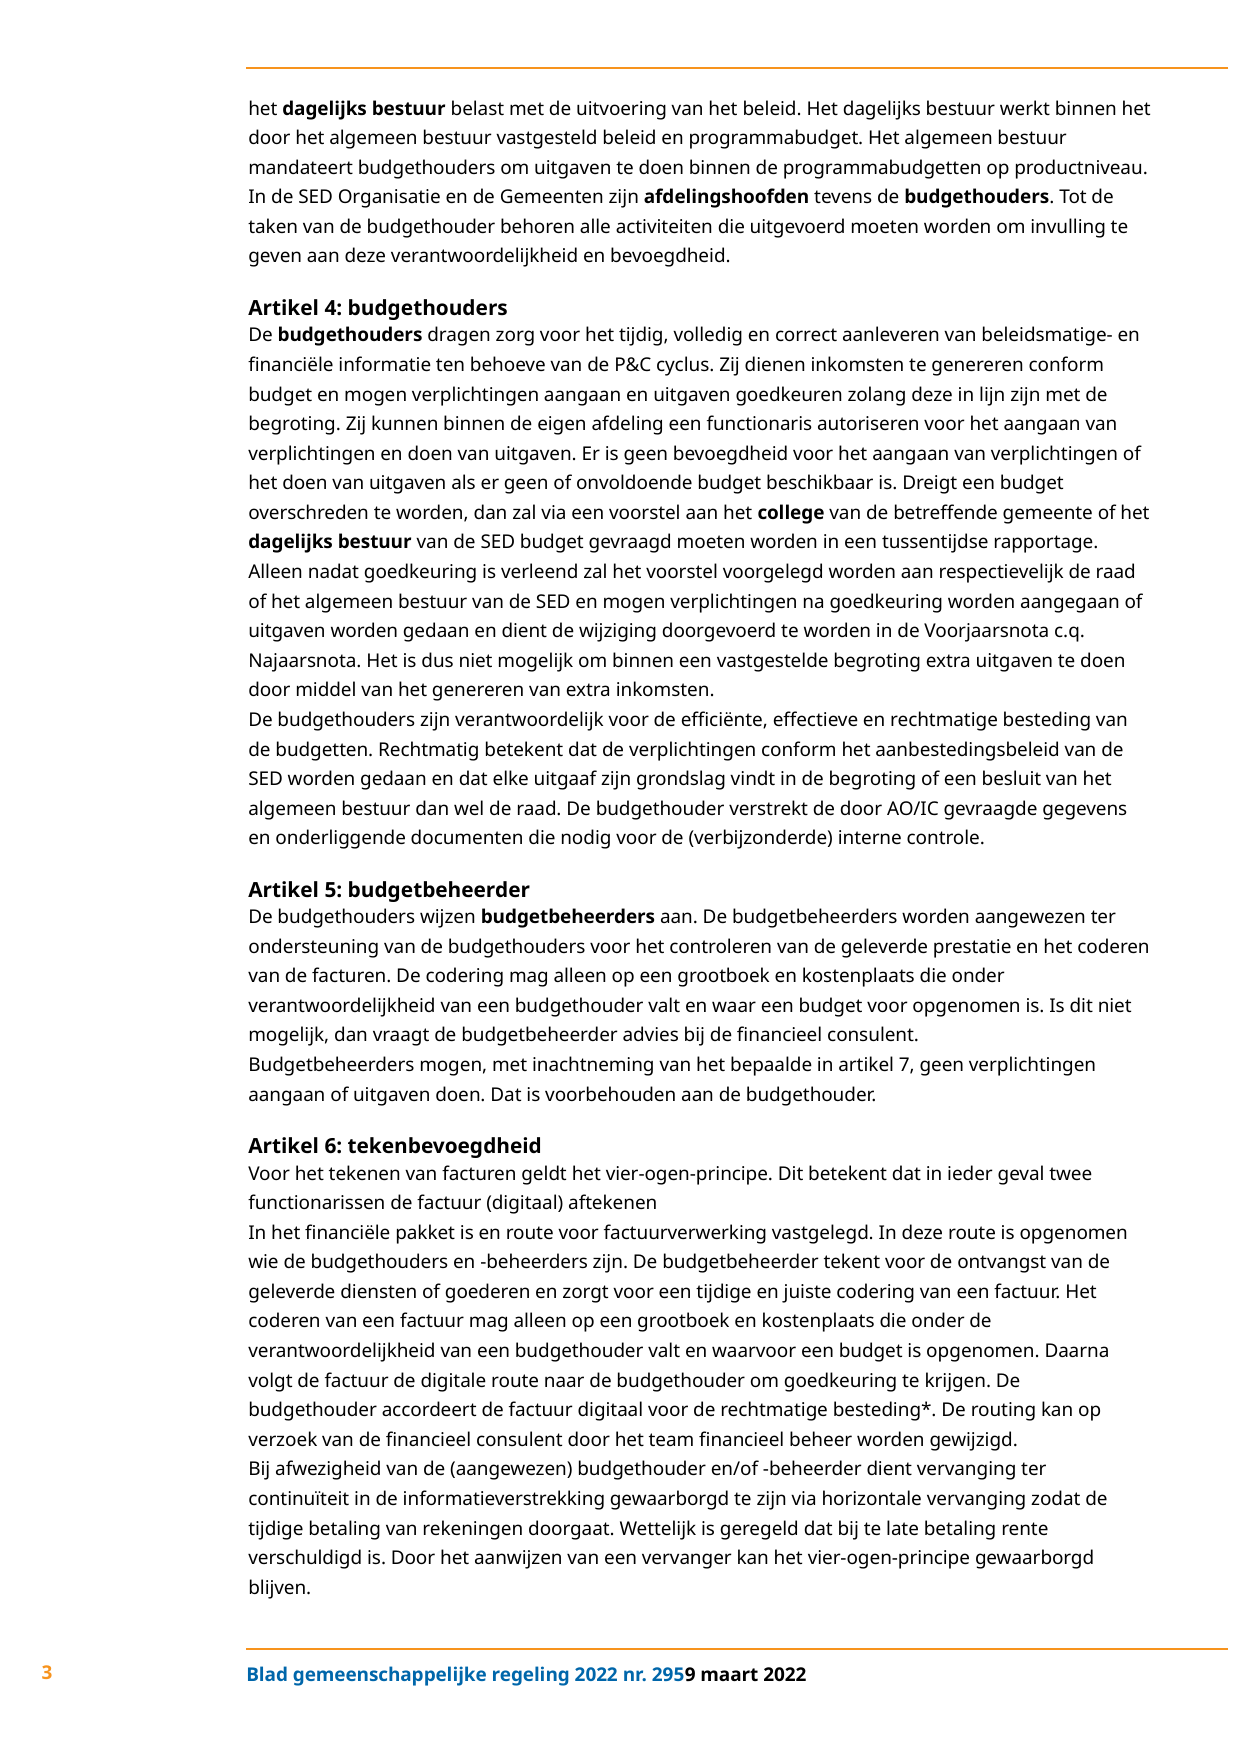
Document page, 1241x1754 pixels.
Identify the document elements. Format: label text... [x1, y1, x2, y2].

text De budgethouders zijn verantwoordelijk voor de efficiënte, effectieve en rechtmatige besteding van de budgetten. Rechtmatig betekent dat de verplichtingen conform het aanbestedingsbeleid van de SED worden gedaan en dat elke uitgaaf zijn grondslag vindt in de begroting of een besluit van het algemeen bestuur dan wel de raad. De budgethouder verstrekt de door AO/IC gevraagde gegevens en onderliggende documenten die nodig voor de (verbijzonderde) interne controle. [248, 706, 1152, 850]
text Artikel 5: budgetbeheerder [248, 875, 1152, 903]
text Voor het tekenen van facturen geldt het vier-ogen-principe. Dit betekent dat in ieder geval twee functionarissen de factuur (digitaal) aftekenen [248, 1160, 1152, 1215]
text Bij afwezigheid van de (aangewezen) budgethouder en/of -beheerder dient vervanging ter continuïteit in de informatieverstrekking gewaarborgd te zijn via horizontale vervanging zodat de tijdige betaling van rekeningen doorgaat. Wettelijk is geregeld dat bij te late betaling rente verschuldigd is. Door het aanwijzen van een vervanger kan het vier-ogen-principe gewaarborgd blijven. [248, 1456, 1152, 1599]
picture [41, 47, 231, 172]
text Artikel 6: tekenbevoegdheid [248, 1131, 1152, 1160]
text het dagelijks bestuur belast met de uitvoering van het beleid. Het dagelijks bestuur werkt binnen het door het algemeen bestuur vastgesteld beleid en programmabudget. Het algemeen bestuur mandateert budgethouders om uitgaven te doen binnen de programmabudgetten op productniveau. [248, 95, 1152, 180]
text In het financiële pakket is en route voor factuurverwerking vastgelegd. In deze route is opgenomen wie de budgethouders en -beheerders zijn. De budgetbeheerder tekent voor de ontvangst van de geleverde diensten of goederen en zorgt voor een tijdige en juiste codering van een factuur. Het coderen van een factuur mag alleen op een grootboek en kostenplaats die onder de verantwoordelijkheid van een budgethouder valt en waarvoor een budget is opgenomen. Daarna volgt de factuur de digitale route naar de budgethouder om goedkeuring te krijgen. De budgethouder accordeert de factuur digitaal voor de rechtmatige besteding*. De routing kan op verzoek van de financieel consulent door het team financieel beheer worden gewijzigd. [248, 1219, 1152, 1452]
text In de SED Organisatie en de Gemeenten zijn afdelingshoofden tevens de budgethouders. Tot de taken van de budgethouder behoren alle activiteiten die uitgevoerd moeten worden om invulling te geven aan deze verantwoordelijkheid en bevoegdheid. [248, 183, 1152, 268]
text De budgethouders dragen zorg voor het tijdig, volledig en correct aanleveren van beleidsmatige- en financiële informatie ten behoeve van de P&C cyclus. Zij dienen inkomsten te genereren conform budget en mogen verplichtingen aangaan en uitgaven goedkeuren zolang deze in lijn zijn met de begroting. Zij kunnen binnen de eigen afdeling een functionaris autoriseren voor het aangaan van verplichtingen en doen van uitgaven. Er is geen bevoegdheid voor het aangaan van verplichtingen of het doen van uitgaven als er geen of onvoldoende budget beschikbaar is. Dreigt een budget overschreden te worden, dan zal via een voorstel aan het college van de betreffende gemeente of het dagelijks bestuur van de SED budget gevraagd moeten worden in een tussentijdse rapportage. Alleen nadat goedkeuring is verleend zal het voorstel voorgelegd worden aan respectievelijk de raad of het algemeen bestuur van de SED en mogen verplichtingen na goedkeuring worden aangegaan of uitgaven worden gedaan en dient de wijziging doorgevoerd te worden in de Voorjaarsnota c.q. Najaarsnota. Het is dus niet mogelijk om binnen een vastgestelde begroting extra uitgaven te doen door middel van het genereren van extra inkomsten. [248, 322, 1152, 702]
text De budgethouders wijzen budgetbeheerders aan. De budgetbeheerders worden aangewezen ter ondersteuning van de budgethouders voor het controleren van de geleverde prestatie en het coderen van de facturen. De codering mag alleen op een grootboek en kostenplaats die onder verantwoordelijkheid van een budgethouder valt en waar een budget voor opgenomen is. Is dit niet mogelijk, dan vraagt de budgetbeheerder advies bij de financieel consulent. [248, 903, 1152, 1047]
text Budgetbeheerders mogen, met inachtneming van het bepaalde in artikel 7, geen verplichtingen aangaan of uitgaven doen. Dat is voorbehouden aan de budgethouder. [248, 1051, 1152, 1107]
text Artikel 4: budgethouders [248, 293, 1152, 322]
